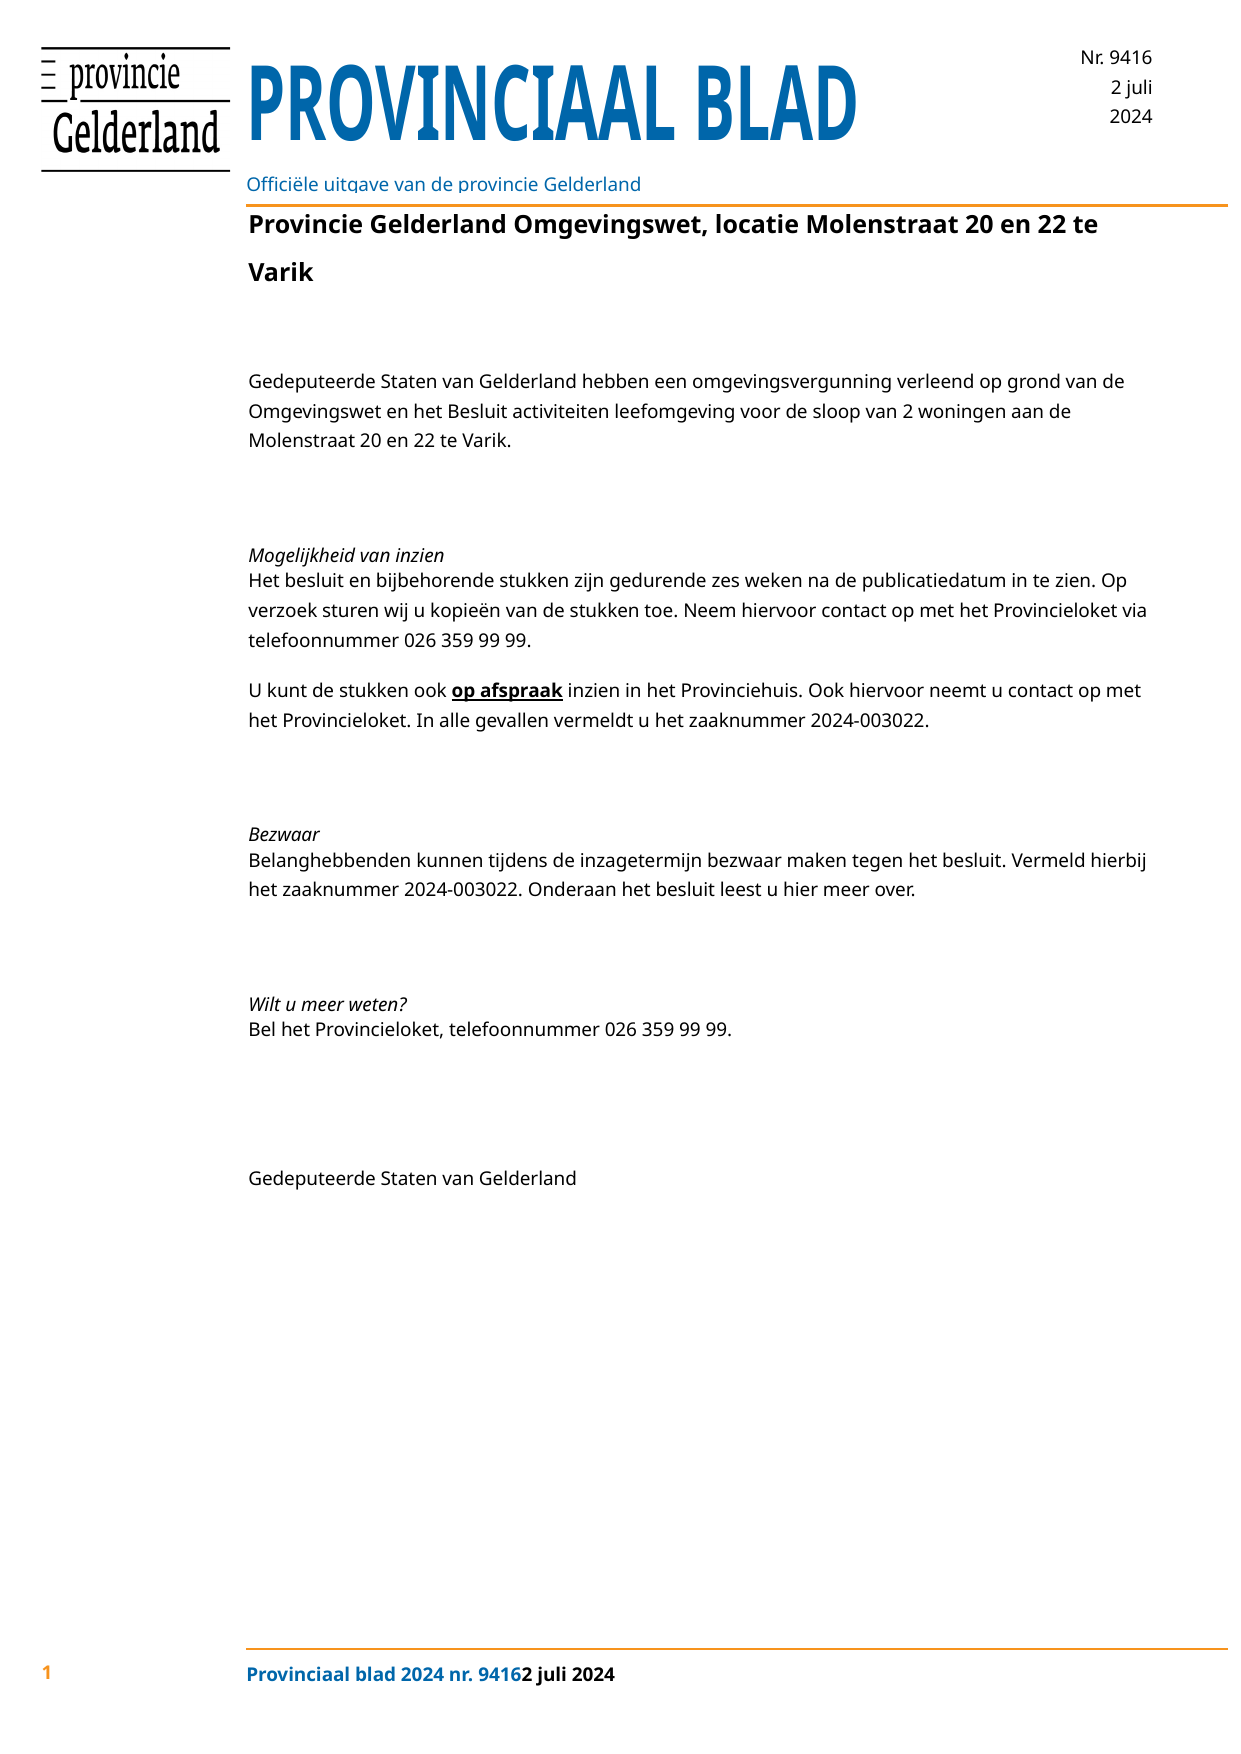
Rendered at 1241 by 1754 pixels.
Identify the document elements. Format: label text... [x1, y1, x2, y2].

text Het besluit en bijbehorende stukken zijn gedurende zes weken na de publicatiedatum in te zien. Op verzoek sturen wij u kopieën van de stukken toe. Neem hiervoor contact op met het Provincieloket via telefoonnummer 026 359 99 99. [248, 568, 1152, 652]
text Gedeputeerde Staten van Gelderland [248, 1165, 1152, 1191]
text Provincie Gelderland Omgevingswet, locatie Molenstraat 20 en 22 te Varik [248, 207, 1152, 288]
text Mogelijkheid van inzien [248, 542, 1152, 568]
picture [41, 47, 231, 172]
text U kunt de stukken ook op afspraak inzien in het Provinciehuis. Ook hiervoor neemt u contact op met het Provincieloket. In alle gevallen vermeldt u het zaaknummer 2024-003022. [248, 677, 1152, 732]
text Bezwaar [248, 821, 1152, 847]
text Wilt u meer weten? [248, 991, 1152, 1017]
text Bel het Provincieloket, telefoonnummer 026 359 99 99. [248, 1017, 1152, 1042]
text Gedeputeerde Staten van Gelderland hebben een omgevingsvergunning verleend op grond van de Omgevingswet en het Besluit activiteiten leefomgeving voor de sloop van 2 woningen aan de Molenstraat 20 en 22 te Varik. [248, 368, 1152, 453]
text Belanghebbenden kunnen tijdens de inzagetermijn bezwaar maken tegen het besluit. Vermeld hierbij het zaaknummer 2024-003022. Onderaan het besluit leest u hier meer over. [248, 847, 1152, 902]
